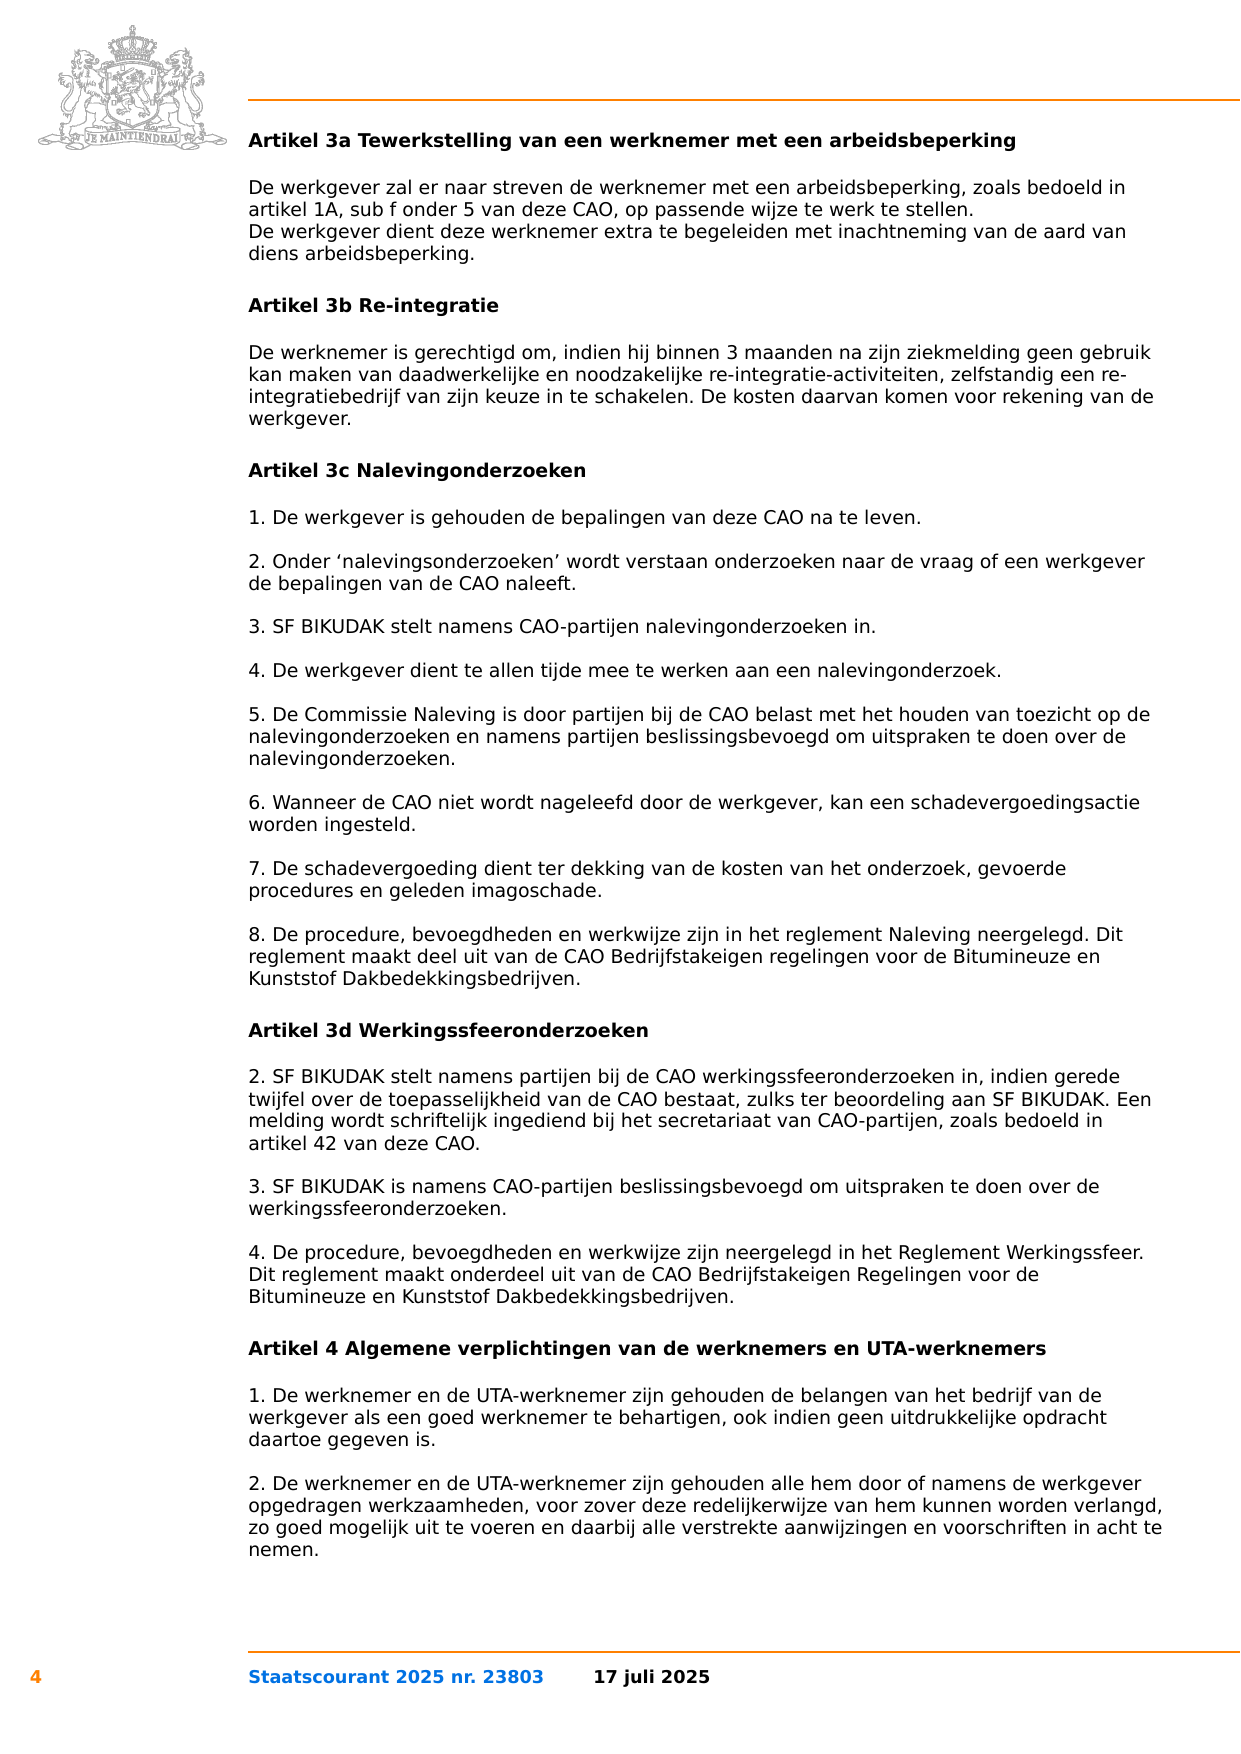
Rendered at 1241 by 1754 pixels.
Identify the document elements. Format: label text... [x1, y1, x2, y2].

text 8. De procedure, bevoegdheden en werkwijze zijn in het reglement Naleving neergelegd. Dit reglement maakt deel uit van de CAO Bedrijfstakeigen regelingen voor de Bitumineuze en Kunststof Dakbedekkingsbedrijven. [248, 923, 1163, 989]
subtitle Artikel 3a Tewerkstelling van een werknemer met een arbeidsbeperking [248, 130, 1163, 152]
subtitle Artikel 4 Algemene verplichtingen van de werknemers en UTA-werknemers [248, 1338, 1163, 1360]
text 6. Wanneer de CAO niet wordt nageleefd door de werkgever, kan een schadevergoedingsactie worden ingesteld. [248, 792, 1163, 836]
subtitle Artikel 3b Re-integratie [248, 295, 1163, 317]
text De werkgever zal er naar streven de werknemer met een arbeidsbeperking, zoals bedoeld in artikel 1A, sub f onder 5 van deze CAO, op passende wijze te werk te stellen. [248, 177, 1163, 221]
picture [38, 25, 227, 150]
text 1. De werkgever is gehouden de bepalingen van deze CAO na te leven. [248, 507, 1163, 529]
subtitle Artikel 3c Nalevingonderzoeken [248, 460, 1163, 482]
subtitle Artikel 3d Werkingssfeeronderzoeken [248, 1019, 1163, 1041]
text 4. De werkgever dient te allen tijde mee te werken aan een nalevingonderzoek. [248, 660, 1163, 682]
text 1. De werknemer en de UTA-werknemer zijn gehouden de belangen van het bedrijf van de werkgever als een goed werknemer te behartigen, ook indien geen uitdrukkelijke opdracht daartoe gegeven is. [248, 1385, 1163, 1451]
text 3. SF BIKUDAK stelt namens CAO-partijen nalevingonderzoeken in. [248, 616, 1163, 638]
text 2. Onder ‘nalevingsonderzoeken’ wordt verstaan onderzoeken naar de vraag of een werkgever de bepalingen van de CAO naleeft. [248, 551, 1163, 594]
text 2. SF BIKUDAK stelt namens partijen bij de CAO werkingssfeeronderzoeken in, indien gerede twijfel over de toepasselijkheid van de CAO bestaat, zulks ter beoordeling aan SF BIKUDAK. Een melding wordt schriftelijk ingediend bij het secretariaat van CAO-partijen, zoals bedoeld in artikel 42 van deze CAO. [248, 1066, 1163, 1154]
text 4. De procedure, bevoegdheden en werkwijze zijn neergelegd in het Reglement Werkingssfeer. Dit reglement maakt onderdeel uit van de CAO Bedrijfstakeigen Regelingen voor de Bitumineuze en Kunststof Dakbedekkingsbedrijven. [248, 1242, 1163, 1308]
text 2. De werknemer en de UTA-werknemer zijn gehouden alle hem door of namens de werkgever opgedragen werkzaamheden, voor zover deze redelijkerwijze van hem kunnen worden verlangd, zo goed mogelijk uit te voeren en daarbij alle verstrekte aanwijzingen en voorschriften in acht te nemen. [248, 1473, 1163, 1561]
text 3. SF BIKUDAK is namens CAO-partijen beslissingsbevoegd om uitspraken te doen over de werkingssfeeronderzoeken. [248, 1176, 1163, 1220]
text De werknemer is gerechtigd om, indien hij binnen 3 maanden na zijn ziekmelding geen gebruik kan maken van daadwerkelijke en noodzakelijke re-integratie-activiteiten, zelfstandig een re-integratiebedrijf van zijn keuze in te schakelen. De kosten daarvan komen voor rekening van de werkgever. [248, 342, 1163, 430]
text 7. De schadevergoeding dient ter dekking van de kosten van het onderzoek, gevoerde procedures en geleden imagoschade. [248, 858, 1163, 902]
text 5. De Commissie Naleving is door partijen bij de CAO belast met het houden van toezicht op de nalevingonderzoeken en namens partijen beslissingsbevoegd om uitspraken te doen over de nalevingonderzoeken. [248, 704, 1163, 770]
text De werkgever dient deze werknemer extra te begeleiden met inachtneming van de aard van diens arbeidsbeperking. [248, 221, 1163, 265]
